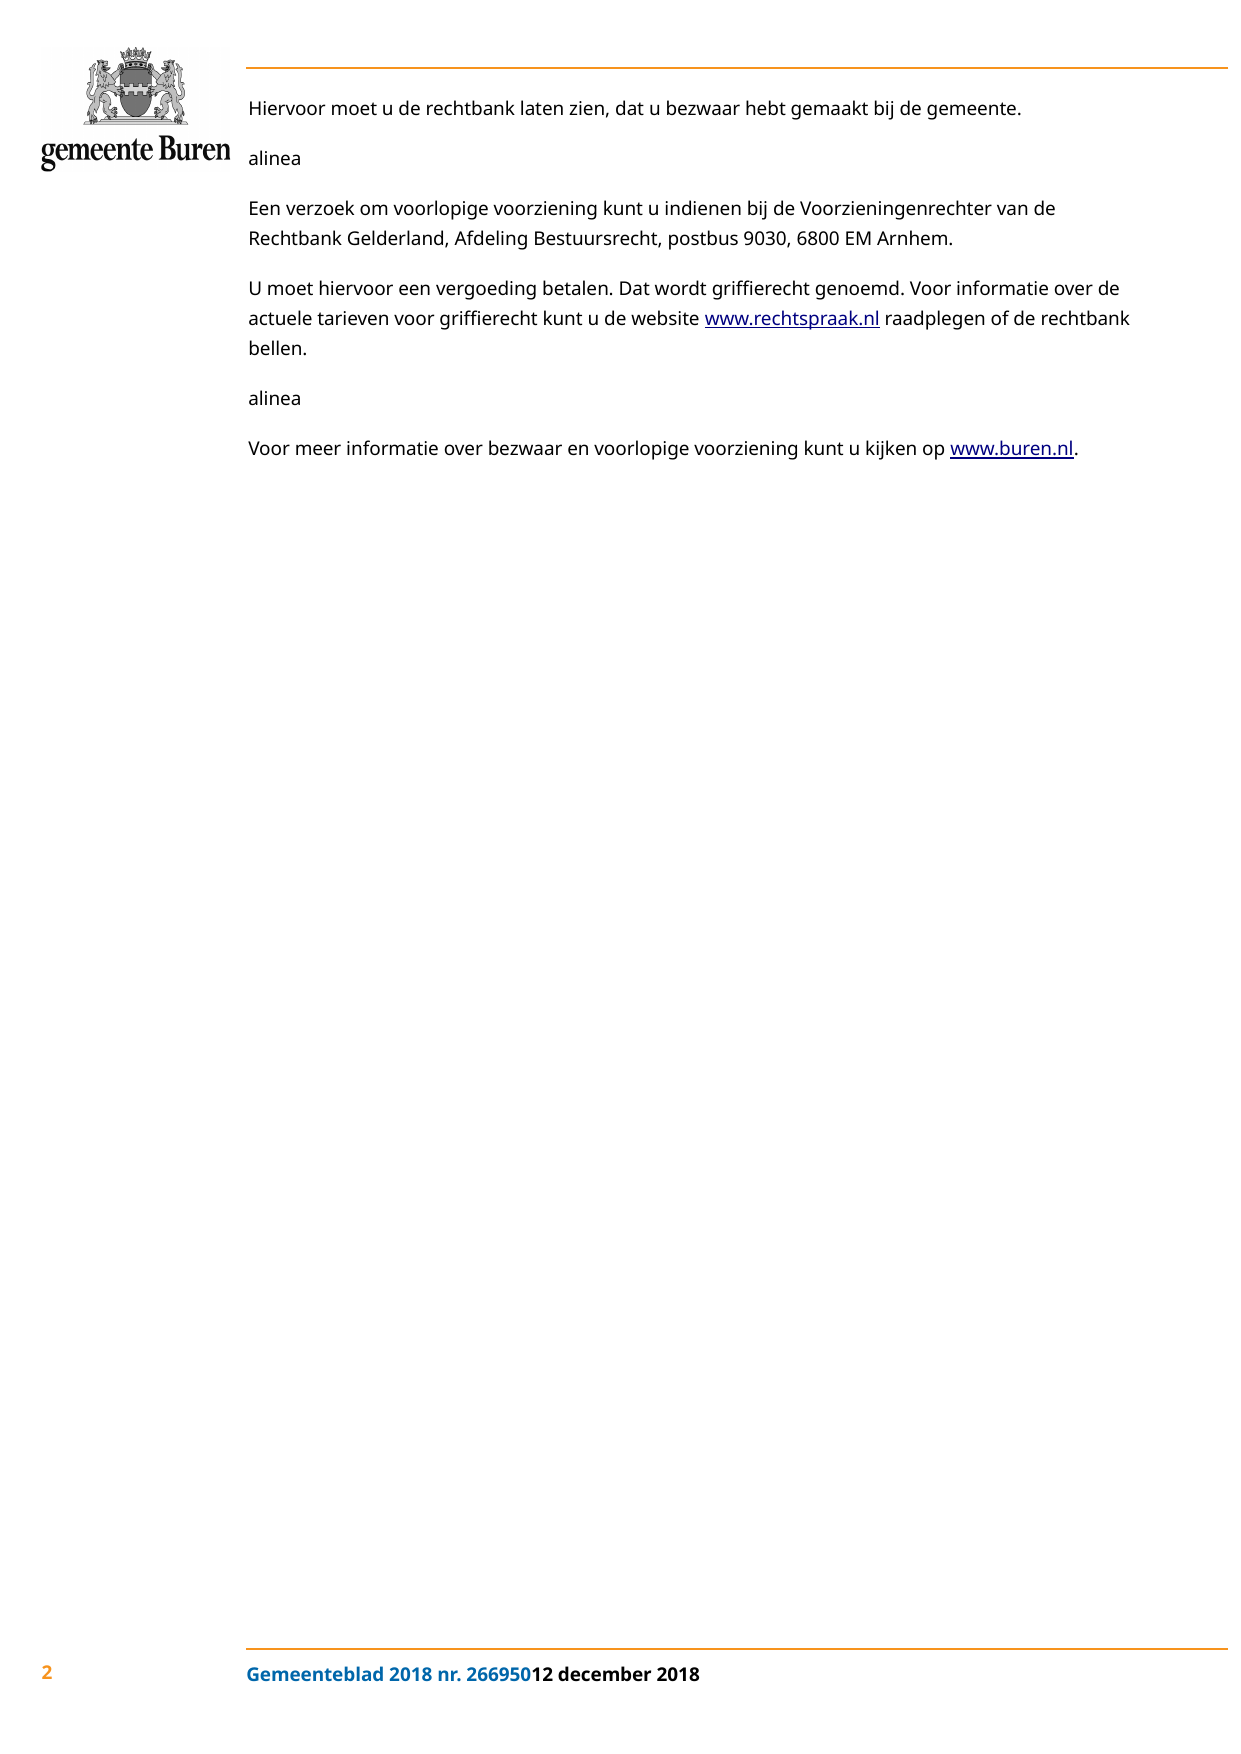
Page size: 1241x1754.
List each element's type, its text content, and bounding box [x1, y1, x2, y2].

text alinea­ [248, 145, 1152, 171]
text Voor meer informatie over bezwaar en voorlopige voorziening kunt u kijken op www.buren.nl. [248, 436, 1152, 461]
text Hiervoor moet u de rechtbank laten zien, dat u bezwaar hebt gemaakt bij de gemeente. [248, 95, 1152, 121]
picture [41, 47, 231, 172]
text Een verzoek om voorlopige voorziening kunt u indienen bij de Voorzieningenrechter van de Rechtbank Gelderland, Afdeling Bestuursrecht, postbus 9030, 6800 EM Arnhem. [248, 196, 1152, 251]
text U moet hiervoor een vergoeding betalen. Dat wordt griffierecht genoemd. Voor informatie over de actuele tarieven voor griffierecht kunt u de website www.rechtspraak.nl raadplegen of de rechtbank bellen. [248, 276, 1152, 361]
text alinea­ [248, 385, 1152, 411]
